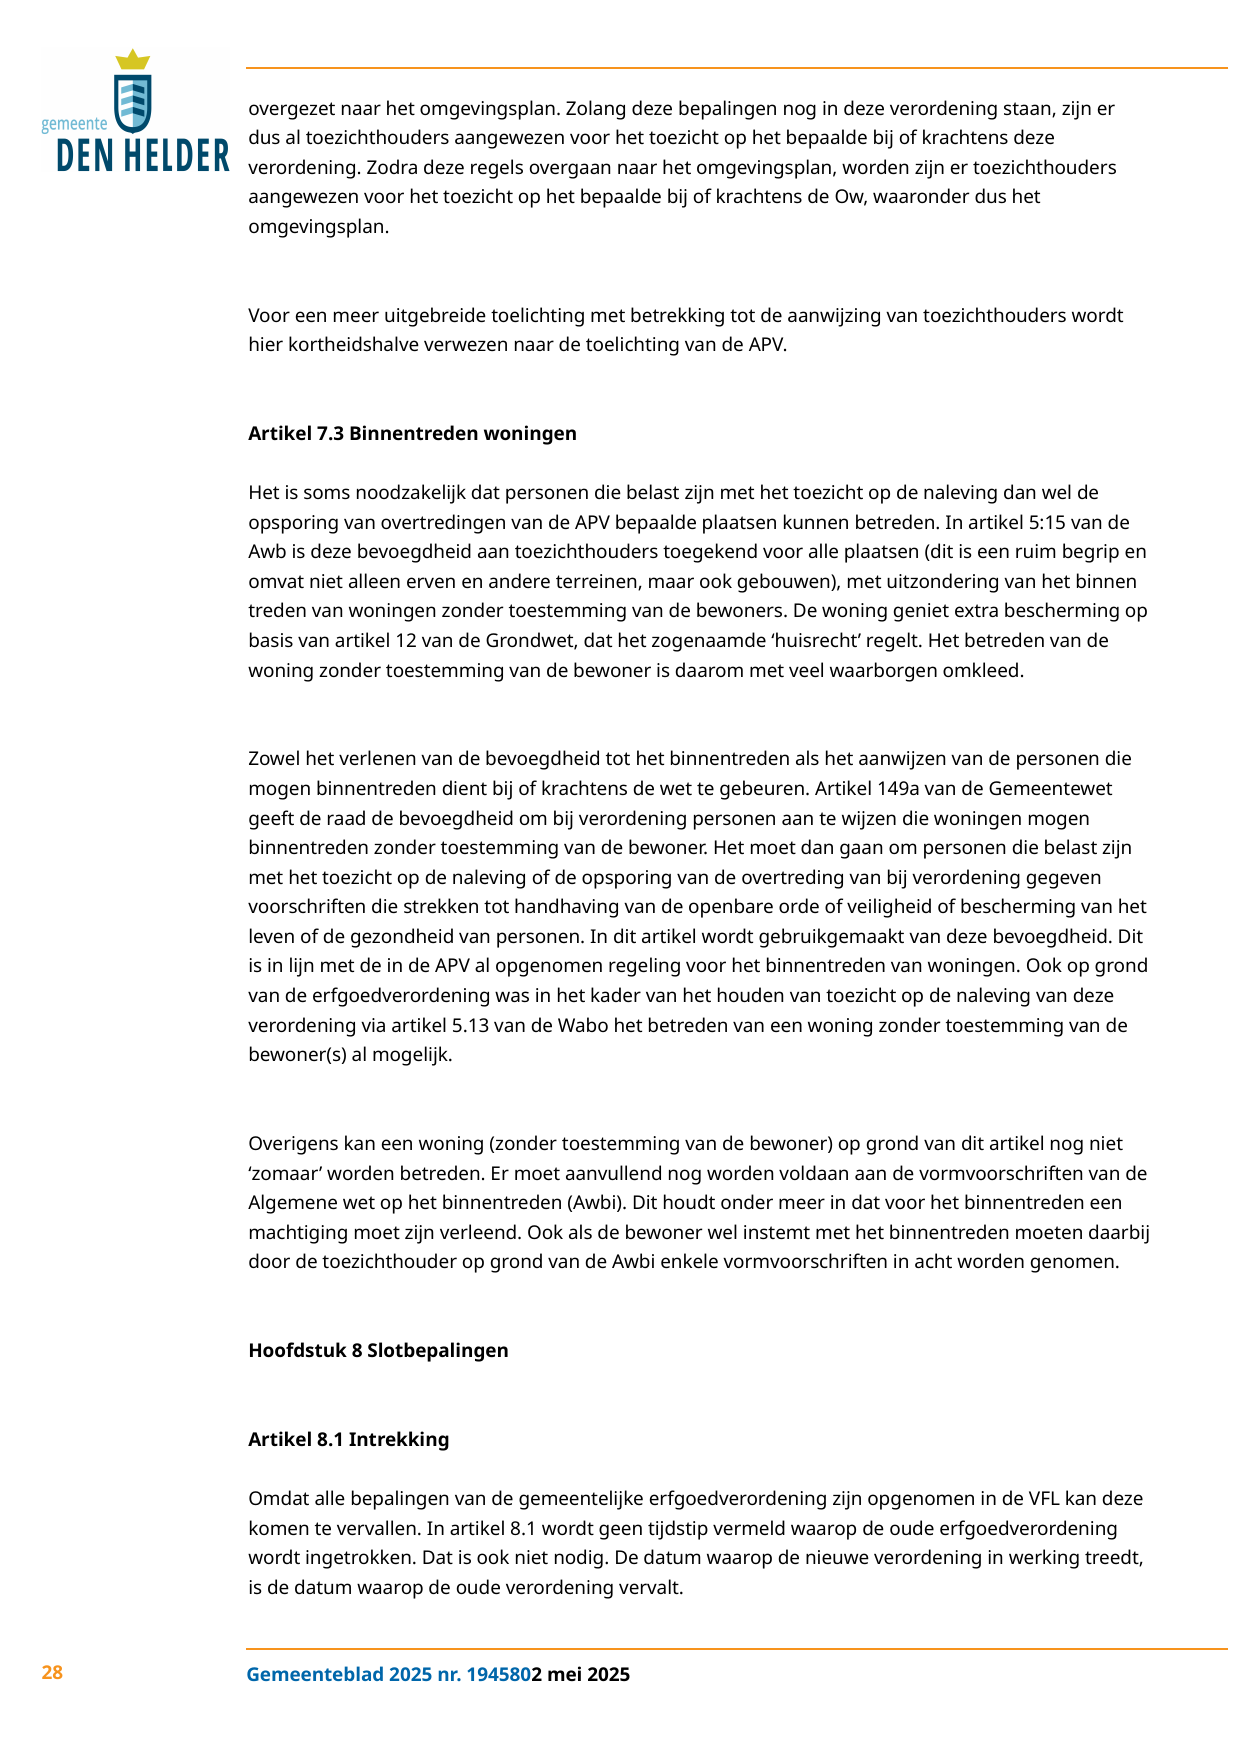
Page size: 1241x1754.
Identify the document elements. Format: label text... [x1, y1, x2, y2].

picture [63, 144, 68, 165]
text Het is soms noodzakelijk dat personen die belast zijn met het toezicht op de naleving dan wel de opsporing van overtredingen van de APV bepaalde plaatsen kunnen betreden. In artikel 5:15 van de Awb is deze bevoegdheid aan toezichthouders toegekend voor alle plaatsen (dit is een ruim begrip en omvat niet alleen erven en andere terreinen, maar ook gebouwen), met uitzondering van het binnen treden van woningen zonder toestemming van de bewoners. De woning geniet extra bescherming op basis van artikel 12 van de Grondwet, dat het zogenaamde ‘huisrecht’ regelt. Het betreden van de woning zonder toestemming van de bewoner is daarom met veel waarborgen omkleed. [248, 479, 1152, 683]
text Voor een meer uitgebreide toelichting met betrekking tot de aanwijzing van toezichthouders wordt hier kortheidshalve verwezen naar de toelichting van de APV. [248, 302, 1152, 357]
text Omdat alle bepalingen van de gemeentelijke erfgoedverordening zijn opgenomen in de VFL kan deze komen te vervallen. In artikel 8.1 wordt geen tijdstip vermeld waarop de oude erfgoedverordening wordt ingetrokken. Dat is ook niet nodig. De datum waarop de nieuwe verordening in werking treedt, is de datum waarop de oude verordening vervalt. [248, 1485, 1152, 1600]
text overgezet naar het omgevingsplan. Zolang deze bepalingen nog in deze verordening staan, zijn er dus al toezichthouders aangewezen voor het toezicht op het bepaalde bij of krachtens deze verordening. Zodra deze regels overgaan naar het omgevingsplan, worden zijn er toezichthouders aangewezen voor het toezicht op het bepaalde bij of krachtens de Ow, waaronder dus het omgevingsplan. [248, 95, 1152, 239]
text Zowel het verlenen van de bevoegdheid tot het binnentreden als het aanwijzen van de personen die mogen binnentreden dient bij of krachtens de wet te gebeuren. Artikel 149a van de Gemeentewet geeft de raad de bevoegdheid om bij verordening personen aan te wijzen die woningen mogen binnentreden zonder toestemming van de bewoner. Het moet dan gaan om personen die belast zijn met het toezicht op de naleving of de opsporing van de overtreding van bij verordening gegeven voorschriften die strekken tot handhaving van de openbare orde of veiligheid of bescherming van het leven of de gezondheid van personen. In dit artikel wordt gebruikgemaakt van deze bevoegdheid. Dit is in lijn met de in de APV al opgenomen regeling voor het binnentreden van woningen. Ook op grond van de erfgoedverordening was in het kader van het houden van toezicht op de naleving van deze verordening via artikel 5.13 van de Wabo het betreden van een woning zonder toestemming van de bewoner(s) al mogelijk. [248, 746, 1152, 1067]
picture [41, 47, 231, 172]
picture [182, 144, 187, 165]
picture [130, 157, 135, 172]
picture [220, 160, 224, 172]
text Artikel 7.3 Binnentreden woningen [248, 420, 1152, 446]
text Hoofdstuk 8 Slotbepalingen [248, 1337, 1152, 1363]
picture [100, 154, 106, 172]
text Overigens kan een woning (zonder toestemming van de bewoner) op grond van dit artikel nog niet ‘zomaar’ worden betreden. Er moet aanvullend nog worden voldaan aan de vormvoorschriften van de Algemene wet op het binnentreden (Awbi). Dit houdt onder meer in dat voor het binnentreden een machtiging moet zijn verleend. Ook als de bewoner wel instemt met het binnentreden moeten daarbij door de toezichthouder op grond van de Awbi enkele vormvoorschriften in acht worden genomen. [248, 1130, 1152, 1274]
text Artikel 8.1 Intrekking [248, 1426, 1152, 1452]
